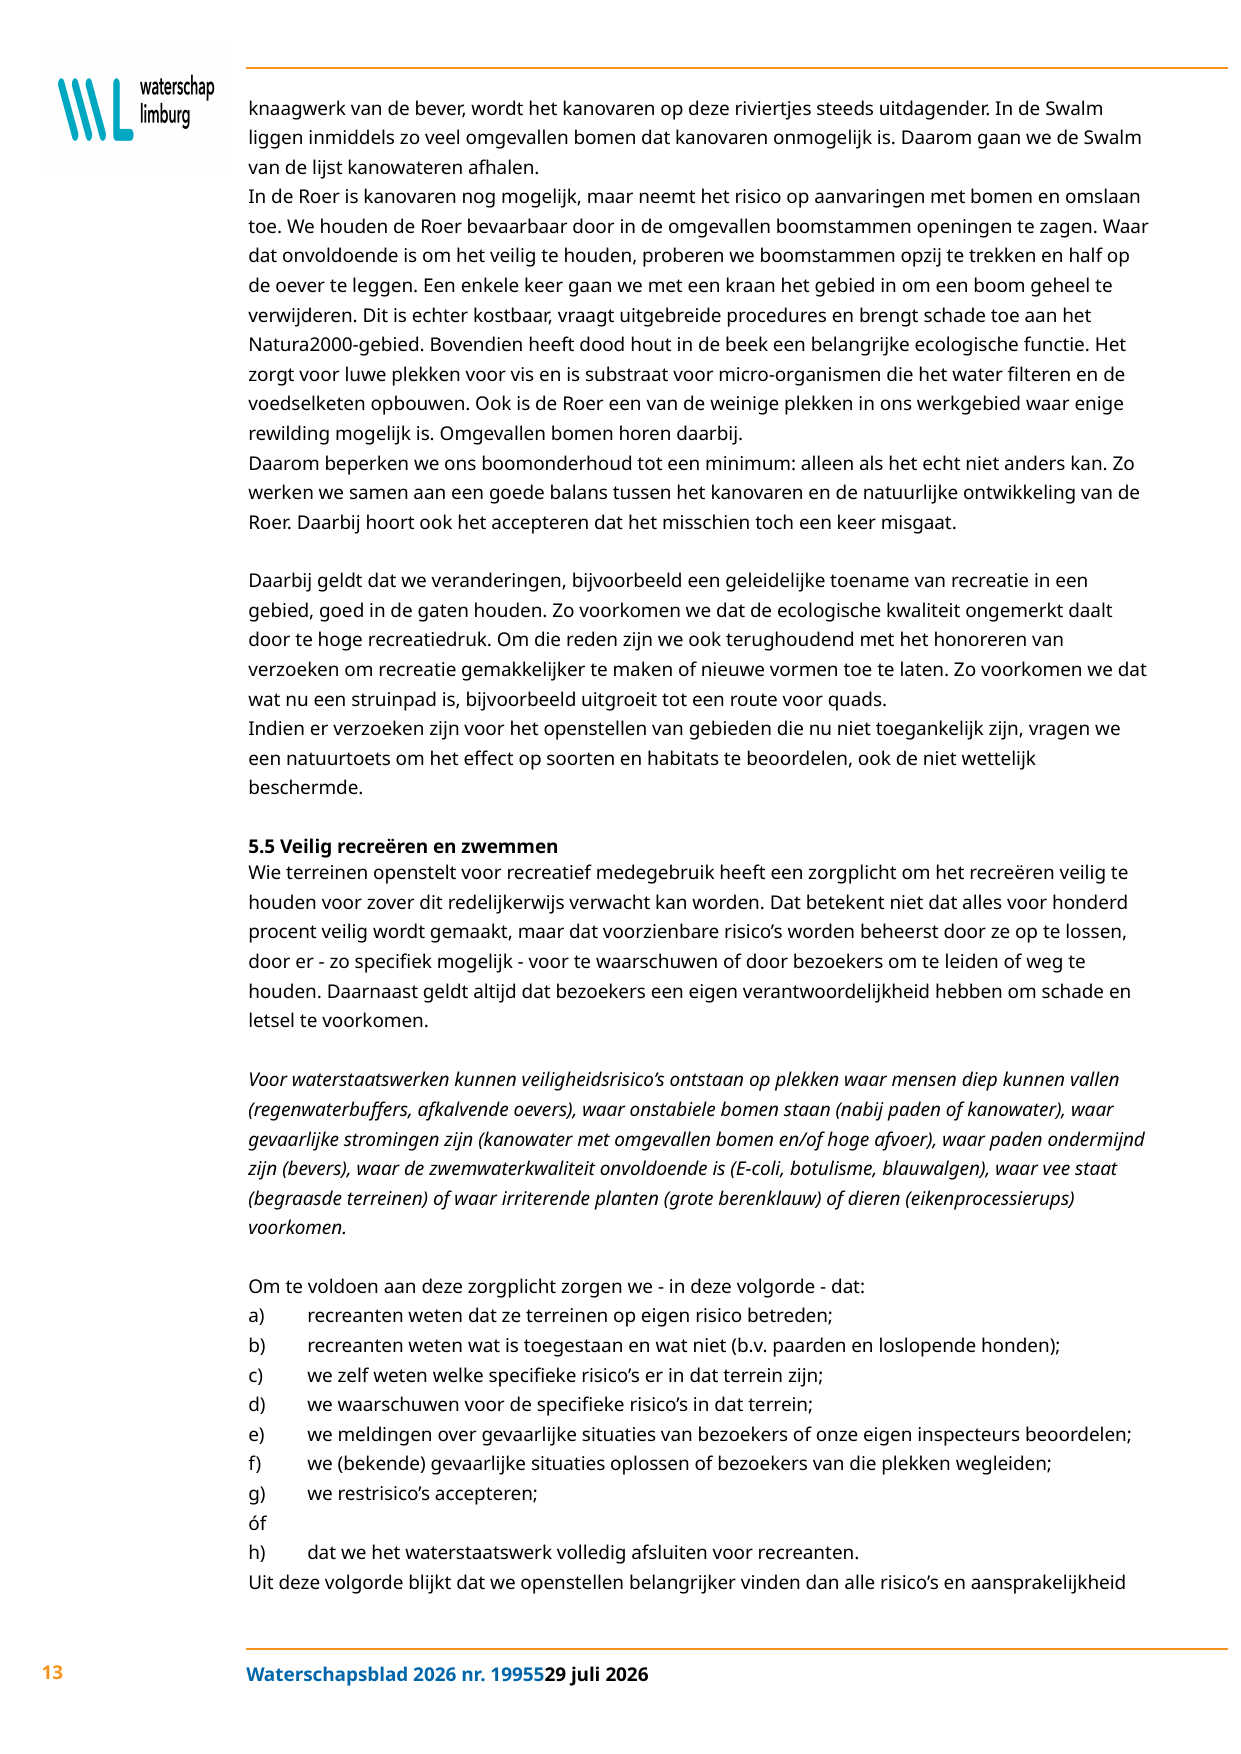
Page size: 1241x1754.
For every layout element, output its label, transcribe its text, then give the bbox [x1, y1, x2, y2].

table_header knaagwerk van de bever, wordt het kanovaren op deze riviertjes steeds uitdagender. In de Swalm liggen inmiddels zo veel omgevallen bomen dat kanovaren onmogelijk is. Daarom gaan we de Swalm van de lijst kanowateren afhalen. In de Roer is kanovaren nog mogelijk, maar neemt het risico op aanvaringen met bomen en omslaan toe. We houden de Roer bevaarbaar door in de omgevallen boomstammen openingen te zagen. Waar dat onvoldoende is om het veilig te houden, proberen we boomstammen opzij te trekken en half op de oever te leggen. Een enkele keer gaan we met een kraan het gebied in om een boom geheel te verwijderen. Dit is echter kostbaar, vraagt uitgebreide procedures en brengt schade toe aan het Natura2000-gebied. Bovendien heeft dood hout in de beek een belangrijke ecologische functie. Het zorgt voor luwe plekken voor vis en is substraat voor micro-organismen die het water filteren en de voedselketen opbouwen. Ook is de Roer een van de weinige plekken in ons werkgebied waar enige rewilding mogelijk is. Omgevallen bomen horen daarbij. Daarom beperken we ons boomonderhoud tot een minimum: alleen als het echt niet anders kan. Zo werken we samen aan een goede balans tussen het kanovaren en de natuurlijke ontwikkeling van de Roer. Daarbij hoort ook het accepteren dat het misschien toch een keer misgaat. [248, 95, 1152, 535]
list we waarschuwen voor de specifieke risico’s in dat terrein; [248, 1391, 1152, 1417]
list recreanten weten dat ze terreinen op eigen risico betreden; [248, 1303, 1152, 1328]
text 5.5 Veilig recreëren en zwemmen [248, 834, 1152, 859]
list we zelf weten welke specifieke risico’s er in dat terrein zijn; [248, 1362, 1152, 1388]
list we (bekende) gevaarlijke situaties oplossen of bezoekers van die plekken wegleiden; [248, 1451, 1152, 1476]
list we meldingen over gevaarlijke situaties van bezoekers of onze eigen inspecteurs beoordelen; [248, 1421, 1152, 1447]
text Om te voldoen aan deze zorgplicht zorgen we - in deze volgorde - dat: [248, 1273, 1152, 1299]
text Indien er verzoeken zijn voor het openstellen van gebieden die nu niet toegankelijk zijn, vragen we een natuurtoets om het effect op soorten en habitats te beoordelen, ook de niet wettelijk beschermde. [248, 715, 1152, 800]
table_header Voor waterstaatswerken kunnen veiligheidsrisico’s ontstaan op plekken waar mensen diep kunnen vallen (regenwater­buffers, afkalvende oevers), waar onstabiele bomen staan (nabij paden of kanowater), waar gevaarlijke stromingen zijn (kanowater met omgevallen bomen en/of hoge afvoer), waar paden ondermijnd zijn (bevers), waar de zwemwater­kwaliteit onvoldoende is (E-coli, botulisme, blauwalgen), waar vee staat (begraasde terreinen) of waar irriterende planten (grote beren­klauw) of dieren (eiken­processie­rups) voorkomen. [248, 1067, 1152, 1240]
list dat we het waterstaatswerk volledig afsluiten voor recreanten. [248, 1539, 1152, 1565]
text Wie terreinen openstelt voor recreatief medegebruik heeft een zorgplicht om het recreëren veilig te houden voor zover dit redelijkerwijs verwacht kan worden. Dat betekent niet dat alles voor honderd procent veilig wordt gemaakt, maar dat voorzienbare risico’s worden beheerst door ze op te lossen, door er - zo specifiek mogelijk - voor te waarschuwen of door bezoekers om te leiden of weg te houden. Daarnaast geldt altijd dat bezoekers een eigen verantwoordelijkheid hebben om schade en letsel te voorkomen. [248, 859, 1152, 1033]
text Uit deze volgorde blijkt dat we openstellen belangrijker vinden dan alle risico’s en aansprakelijkheid [248, 1569, 1152, 1595]
text Daarbij geldt dat we veranderingen, bijvoorbeeld een geleidelijke toename van recreatie in een gebied, goed in de gaten houden. Zo voorkomen we dat de ecologische kwaliteit ongemerkt daalt door te hoge recreatiedruk. Om die reden zijn we ook terughoudend met het honoreren van verzoeken om recreatie gemakkelijker te maken of nieuwe vormen toe te laten. Zo voorkomen we dat wat nu een struinpad is, bijvoorbeeld uitgroeit tot een route voor quads. [248, 567, 1152, 712]
list we restrisico’s accepteren; [248, 1480, 1152, 1506]
picture [41, 47, 231, 172]
list recreanten weten wat is toegestaan en wat niet (b.v. paarden en loslopende honden); [248, 1332, 1152, 1358]
text óf [248, 1510, 1152, 1536]
